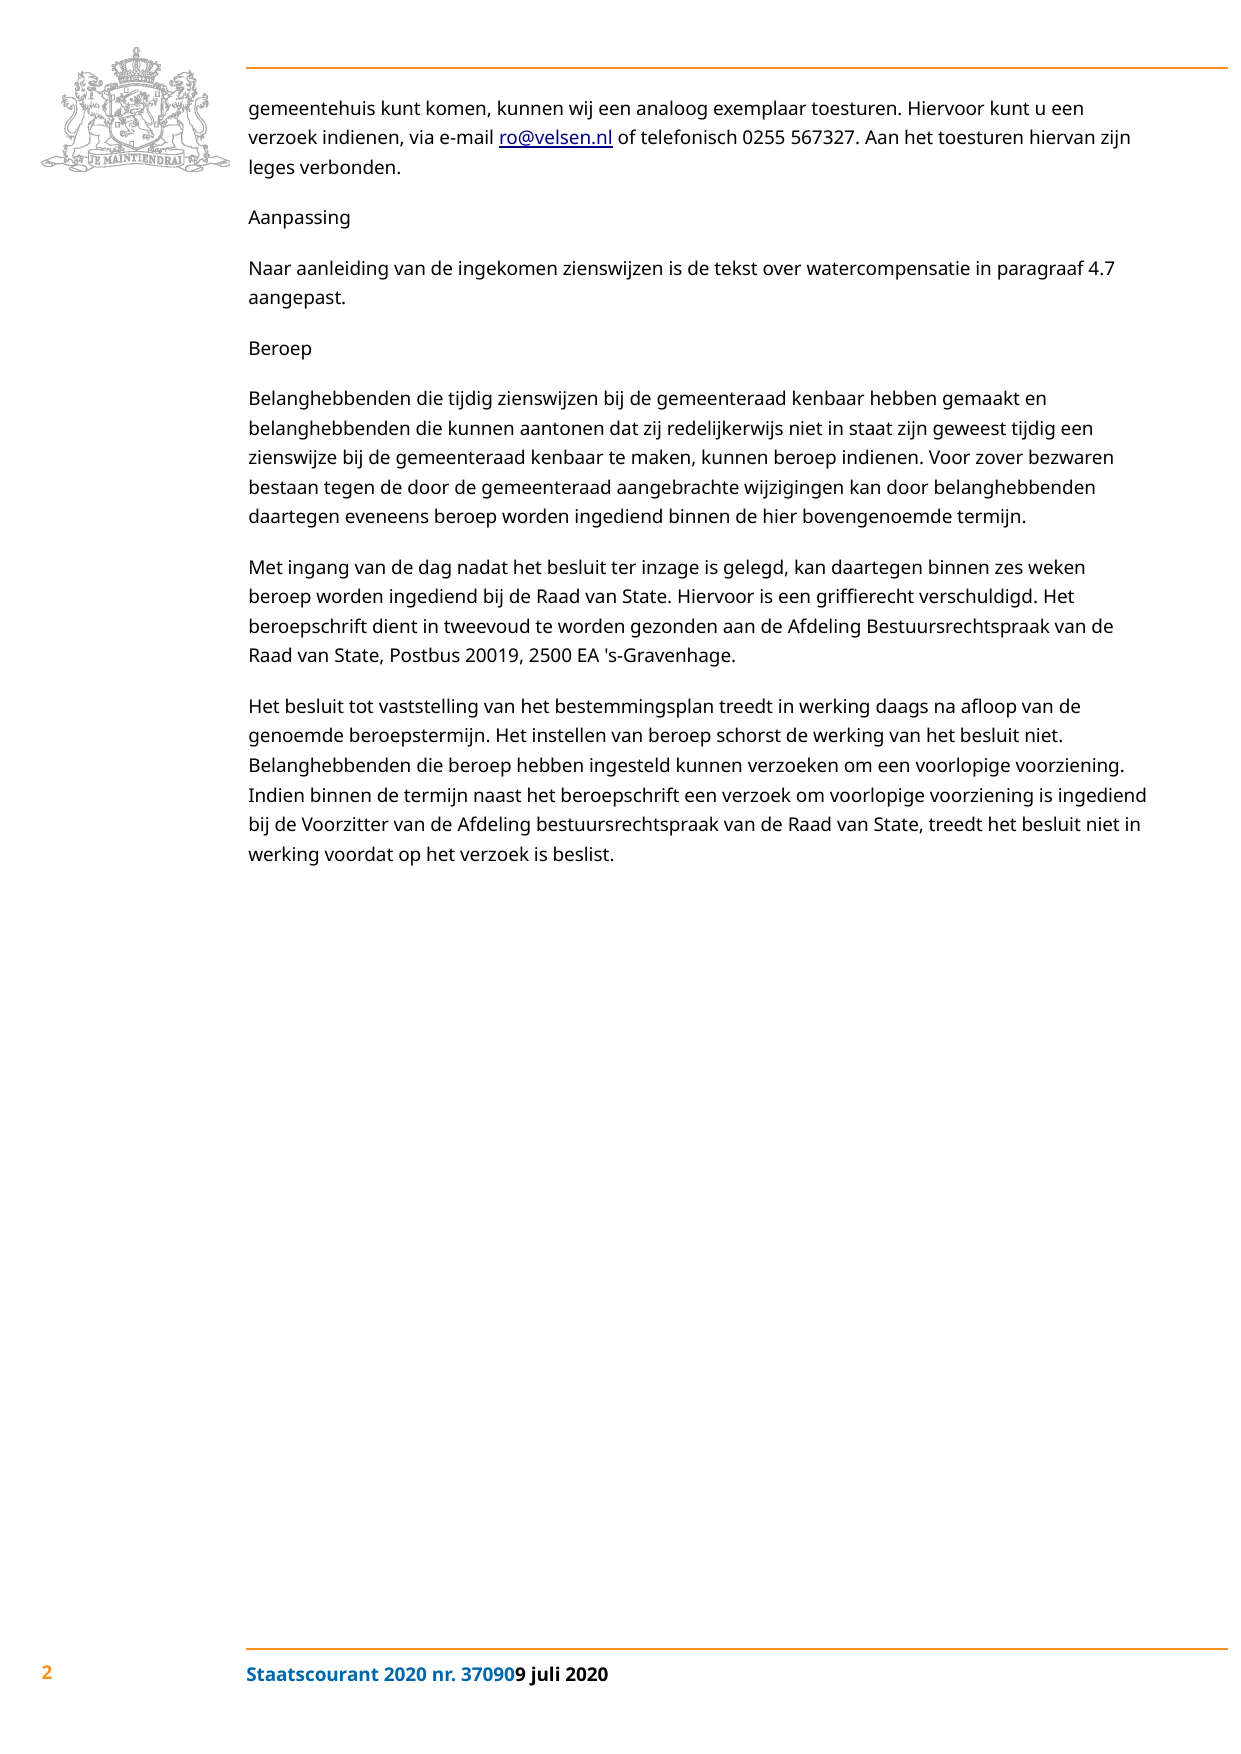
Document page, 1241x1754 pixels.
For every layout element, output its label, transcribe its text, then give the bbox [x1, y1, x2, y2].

picture [41, 47, 231, 172]
text Beroep [248, 335, 1152, 361]
text Aanpassing [248, 204, 1152, 230]
text Belanghebbenden die tijdig zienswijzen bij de gemeenteraad kenbaar hebben gemaakt en belanghebbenden die kunnen aantonen dat zij redelijkerwijs niet in staat zijn geweest tijdig een zienswijze bij de gemeenteraad kenbaar te maken, kunnen beroep indienen. Voor zover bezwaren bestaan tegen de door de gemeenteraad aangebrachte wijzigingen kan door belanghebbenden daartegen eveneens beroep worden ingediend binnen de hier bovengenoemde termijn. [248, 385, 1152, 529]
text gemeentehuis kunt komen, kunnen wij een analoog exemplaar toesturen. Hiervoor kunt u een verzoek indienen, via e-mail ro@velsen.nl of telefonisch 0255 567327. Aan het toesturen hiervan zijn leges verbonden. [248, 95, 1152, 180]
text Naar aanleiding van de ingekomen zienswijzen is de tekst over watercompensatie in paragraaf 4.7 aangepast. [248, 255, 1152, 310]
text Het besluit tot vaststelling van het bestemmingsplan treedt in werking daags na afloop van de genoemde beroepstermijn. Het instellen van beroep schorst de werking van het besluit niet. Belanghebbenden die beroep hebben ingesteld kunnen verzoeken om een voorlopige voorziening. Indien binnen de termijn naast het beroepschrift een verzoek om voorlopige voorziening is ingediend bij de Voorzitter van de Afdeling bestuursrechtspraak van de Raad van State, treedt het besluit niet in werking voordat op het verzoek is beslist. [248, 693, 1152, 867]
text Met ingang van de dag nadat het besluit ter inzage is gelegd, kan daartegen binnen zes weken beroep worden ingediend bij de Raad van State. Hiervoor is een griffierecht verschuldigd. Het beroepschrift dient in tweevoud te worden gezonden aan de Afdeling Bestuursrechtspraak van de Raad van State, Postbus 20019, 2500 EA 's-Gravenhage. [248, 554, 1152, 668]
